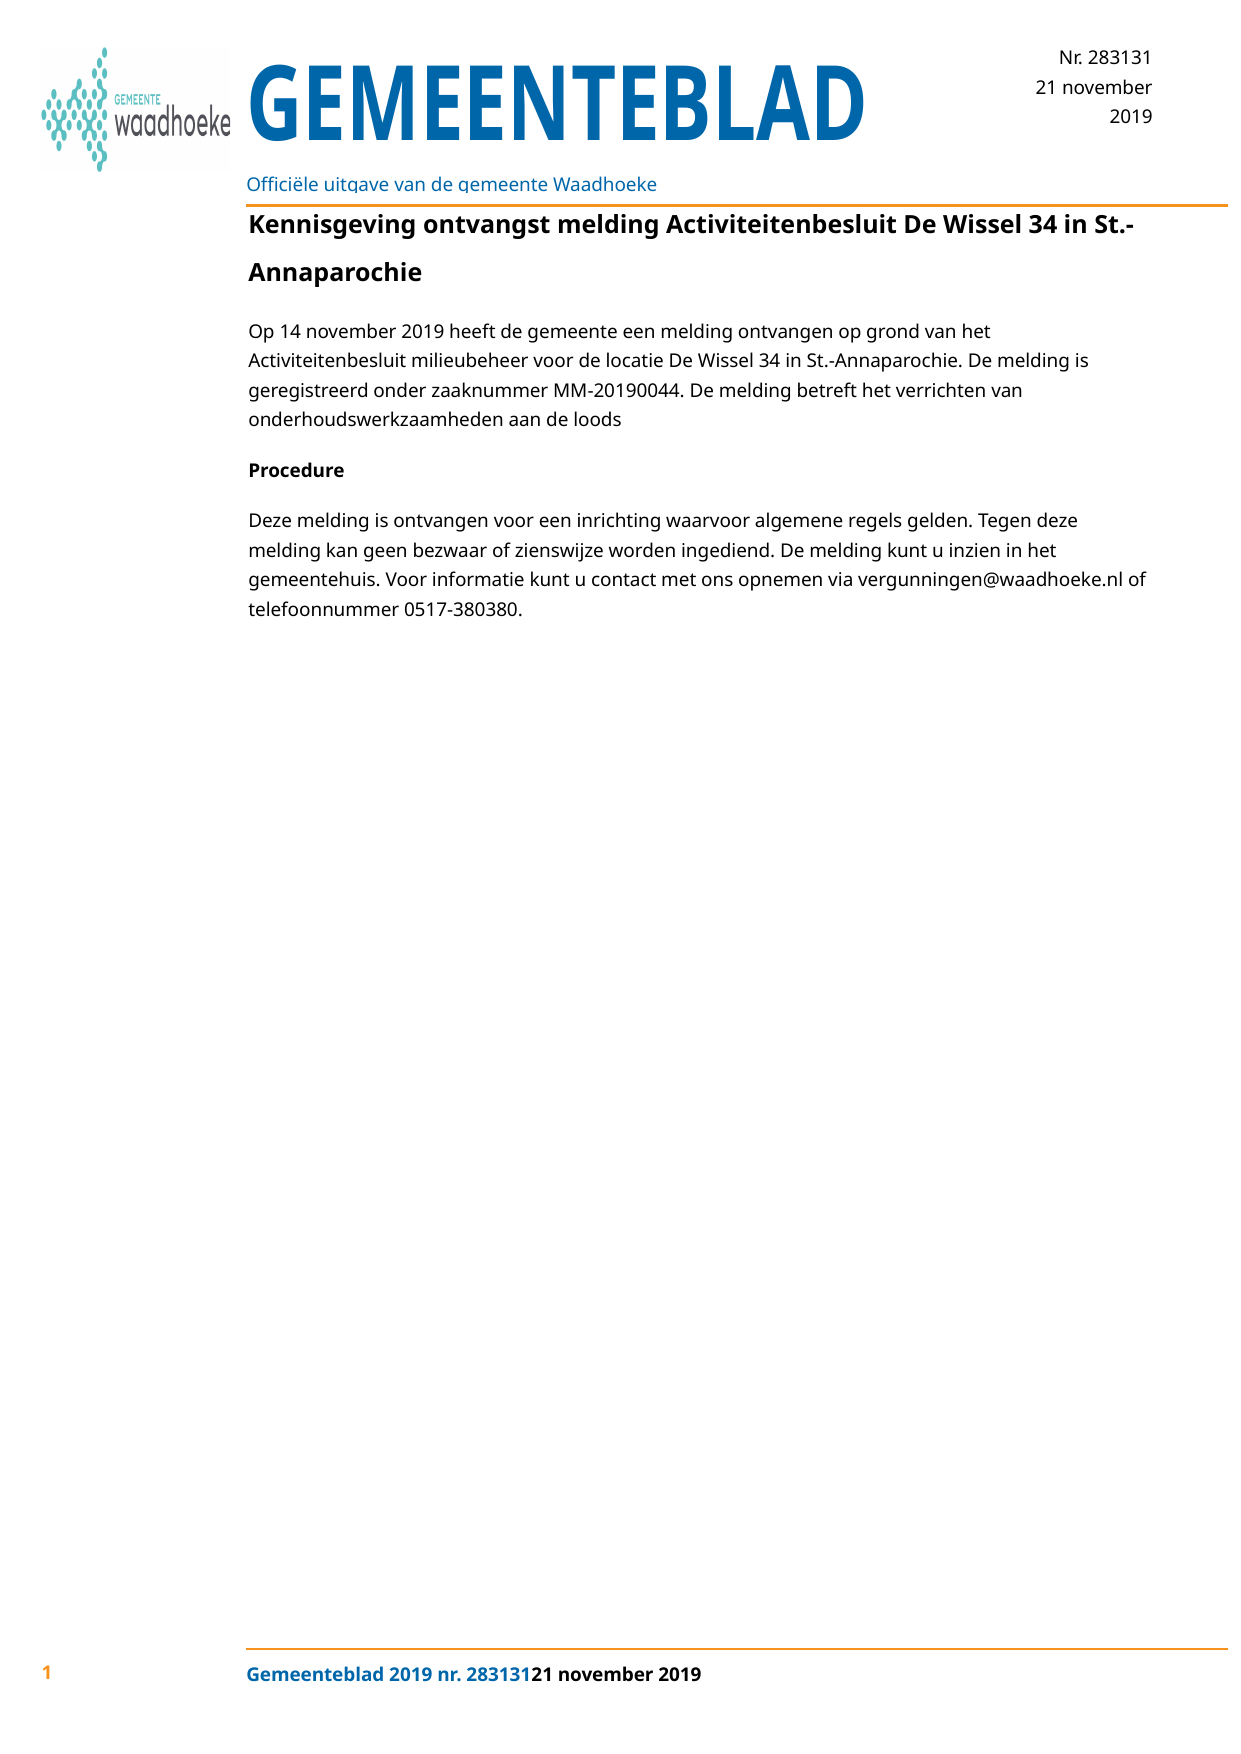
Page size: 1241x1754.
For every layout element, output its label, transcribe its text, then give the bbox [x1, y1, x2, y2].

text Kennisgeving ontvangst melding Activiteitenbesluit De Wissel 34 in St.-Annaparochie [248, 207, 1152, 288]
text Deze melding is ontvangen voor een inrichting waarvoor algemene regels gelden. Tegen deze melding kan geen bezwaar of zienswijze worden ingediend. De melding kunt u inzien in het gemeentehuis. Voor informatie kunt u contact met ons opnemen via vergunningen@waadhoeke.nl of telefoonnummer 0517-380380. [248, 507, 1152, 622]
text Op 14 november 2019 heeft de gemeente een melding ontvangen op grond van het Activiteitenbesluit milieubeheer voor de locatie De Wissel 34 in St.-Annaparochie. De melding is geregistreerd onder zaaknummer MM-20190044. De melding betreft het verrichten van onderhoudswerkzaamheden aan de loods [248, 318, 1152, 432]
picture [41, 47, 231, 172]
text Procedure [248, 457, 1152, 483]
